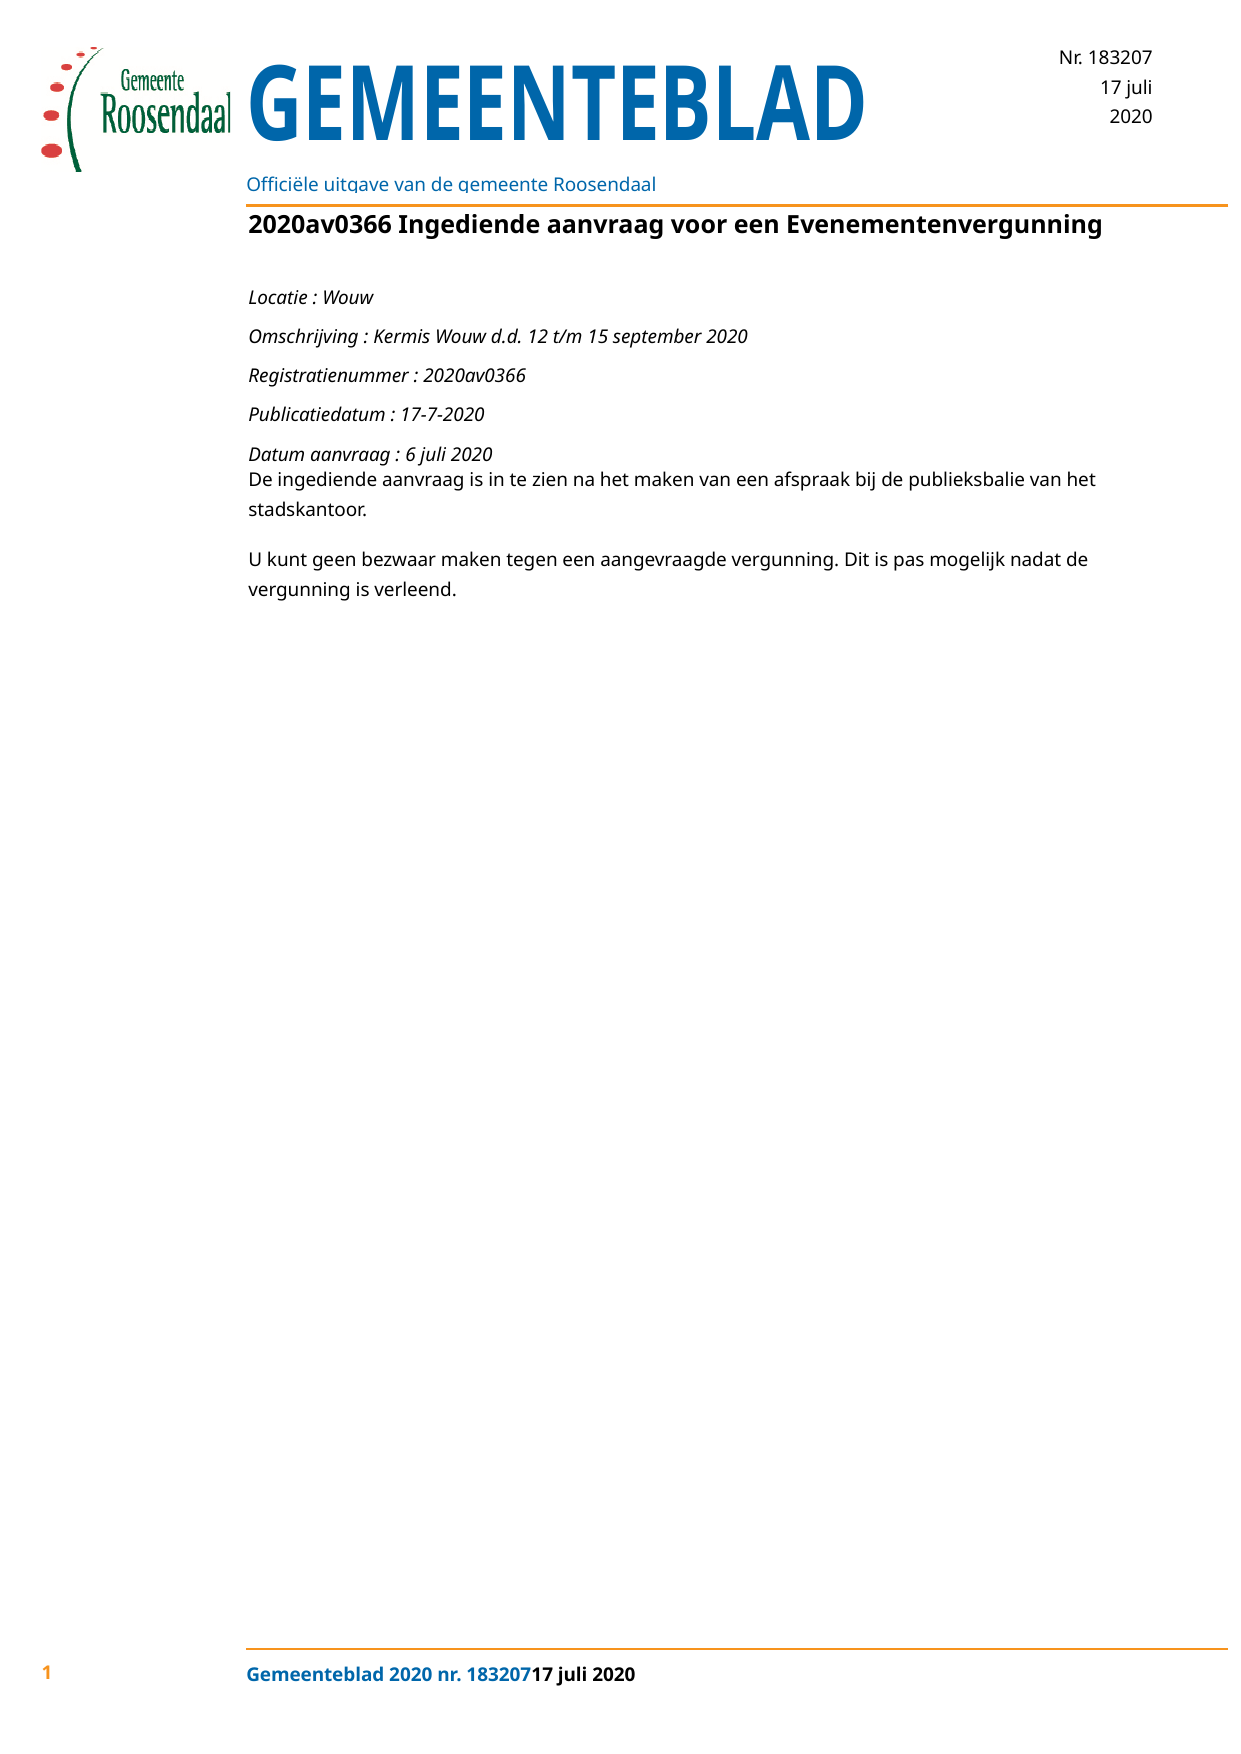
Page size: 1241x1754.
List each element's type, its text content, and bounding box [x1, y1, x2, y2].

picture [41, 47, 231, 172]
text U kunt geen bezwaar maken tegen een aangevraagde vergunning. Dit is pas mogelijk nadat de vergunning is verleend. [248, 547, 1152, 602]
text Omschrijving : Kermis Wouw d.d. 12 t/m 15 september 2020 [248, 323, 1152, 349]
text Locatie : Wouw [248, 284, 1152, 309]
text 2020av0366 Ingediende aanvraag voor een Evenementenvergunning [248, 207, 1152, 241]
text Datum aanvraag : 6 juli 2020 [248, 441, 1152, 467]
text De ingediende aanvraag is in te zien na het maken van een afspraak bij de publieksbalie van het stadskantoor. [248, 467, 1152, 522]
text Publicatiedatum : 17-7-2020 [248, 402, 1152, 427]
text Registratienummer : 2020av0366 [248, 362, 1152, 388]
